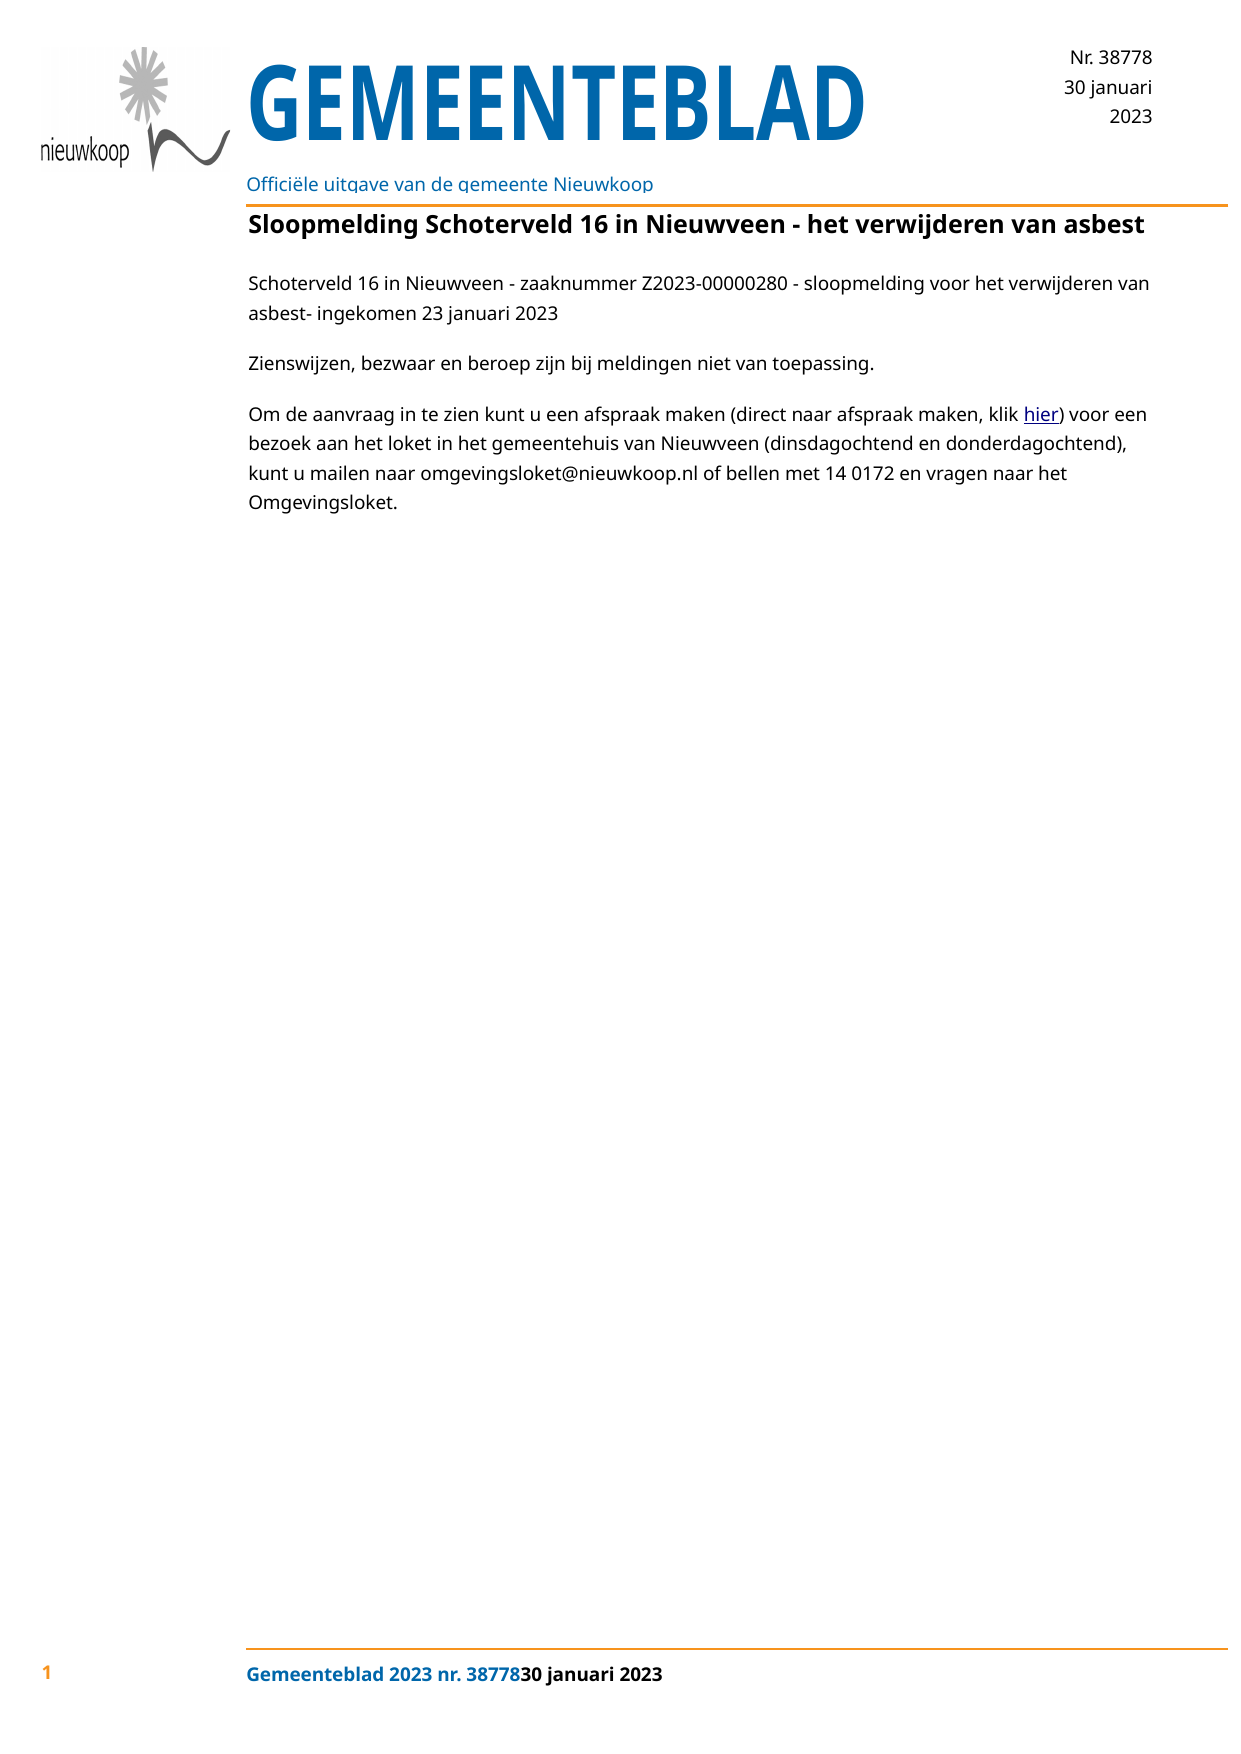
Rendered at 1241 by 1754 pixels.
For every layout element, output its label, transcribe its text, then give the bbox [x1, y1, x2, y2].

picture [41, 47, 231, 172]
text Zienswijzen, bezwaar en beroep zijn bij meldingen niet van toepassing. [248, 350, 1152, 376]
text Schoterveld 16 in Nieuwveen - zaaknummer Z2023-00000280 - sloopmelding voor het verwijderen van asbest- ingekomen 23 januari 2023 [248, 270, 1152, 326]
text Sloopmelding Schoterveld 16 in Nieuwveen - het verwijderen van asbest [248, 207, 1152, 241]
text Om de aanvraag in te zien kunt u een afspraak maken (direct naar afspraak maken, klik hier) voor een bezoek aan het loket in het gemeentehuis van Nieuwveen (dinsdagochtend en donderdagochtend), kunt u mailen naar omgevingsloket@nieuwkoop.nl of bellen met 14 0172 en vragen naar het Omgevingsloket. [248, 401, 1152, 515]
